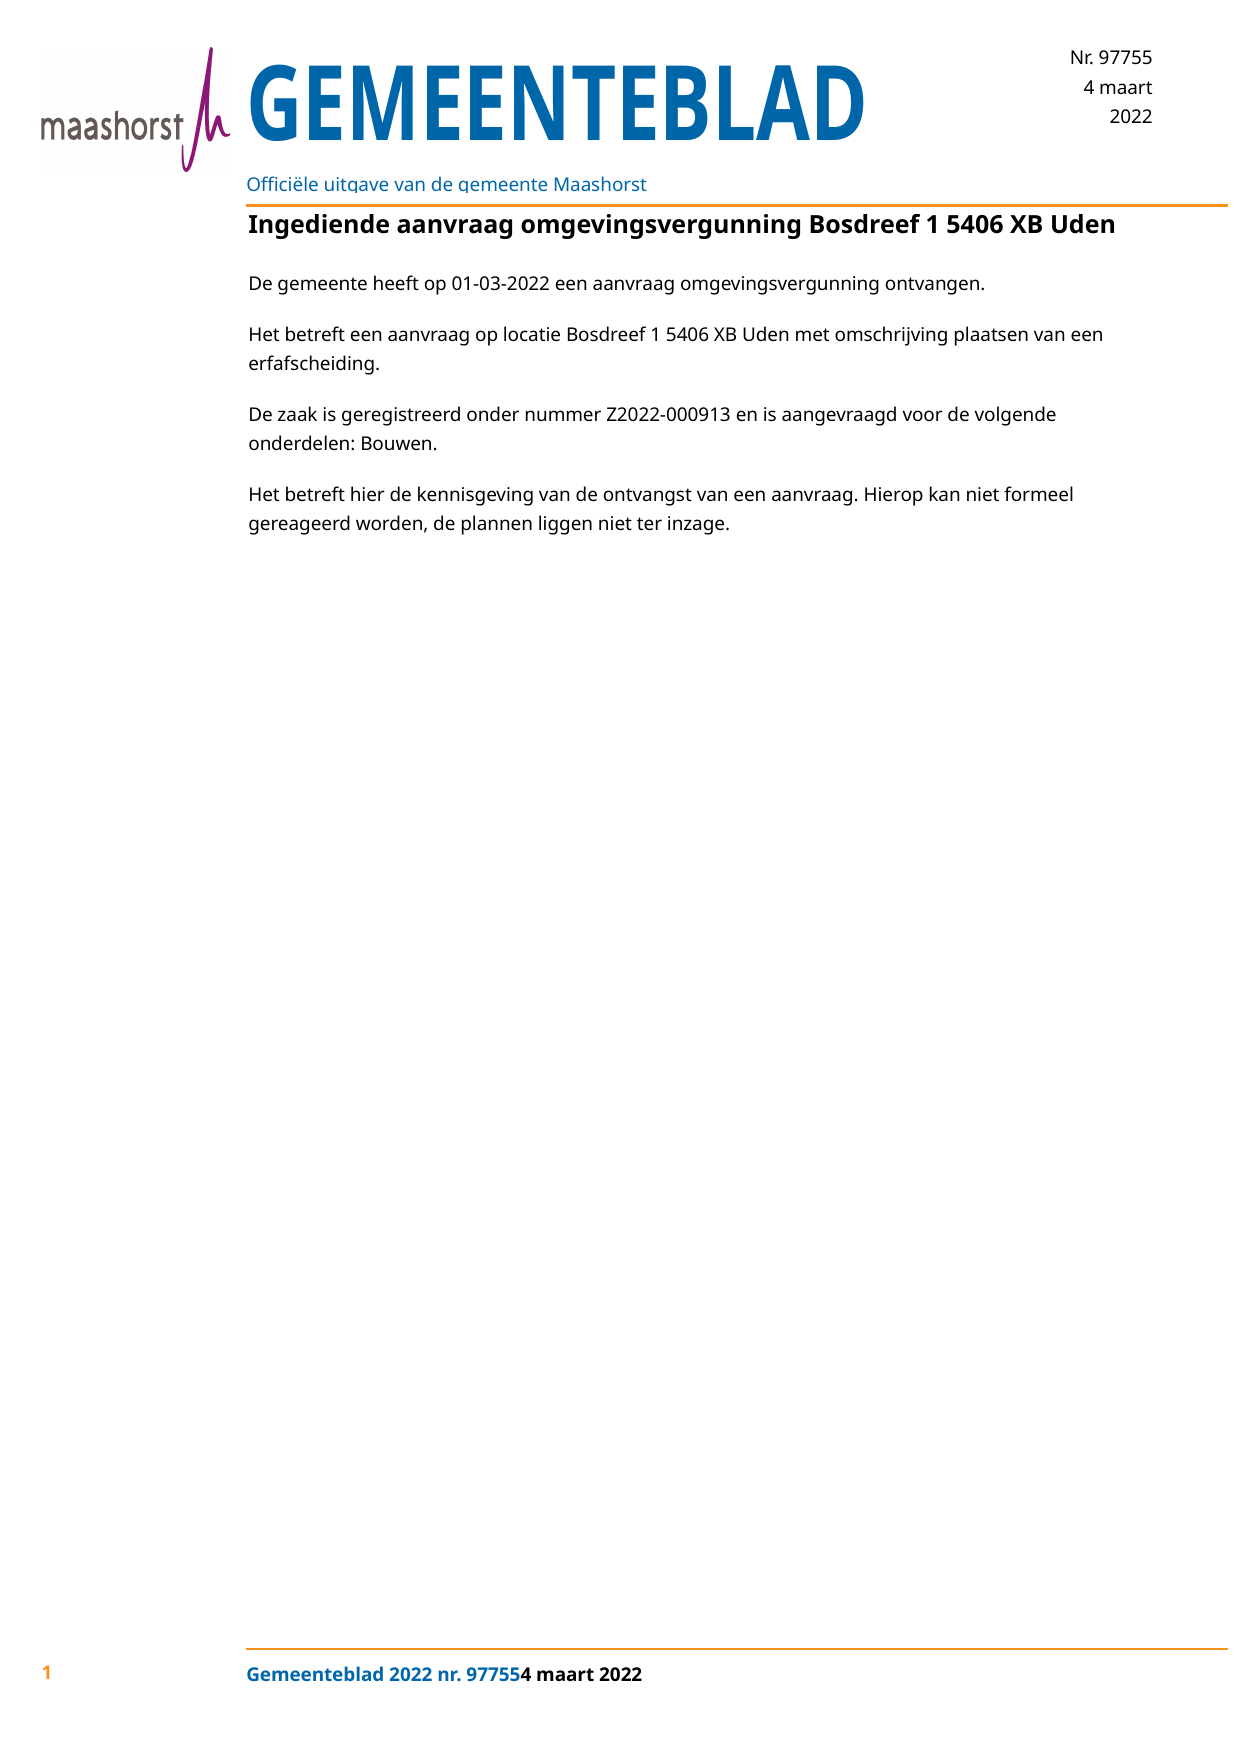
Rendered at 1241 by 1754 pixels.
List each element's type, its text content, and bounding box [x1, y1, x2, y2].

text De gemeente heeft op 01-03-2022 een aanvraag omgevingsvergunning ontvangen. [248, 270, 1152, 296]
picture [41, 47, 231, 172]
text De zaak is geregistreerd onder nummer Z2022-000913 en is aangevraagd voor de volgende onderdelen: Bouwen. [248, 401, 1152, 456]
text Ingediende aanvraag omgevingsvergunning Bosdreef 1 5406 XB Uden [248, 207, 1152, 241]
text Het betreft een aanvraag op locatie Bosdreef 1 5406 XB Uden met omschrijving plaatsen van een erfafscheiding. [248, 321, 1152, 376]
text Het betreft hier de kennisgeving van de ontvangst van een aanvraag. Hierop kan niet formeel gereageerd worden, de plannen liggen niet ter inzage. [248, 481, 1152, 536]
